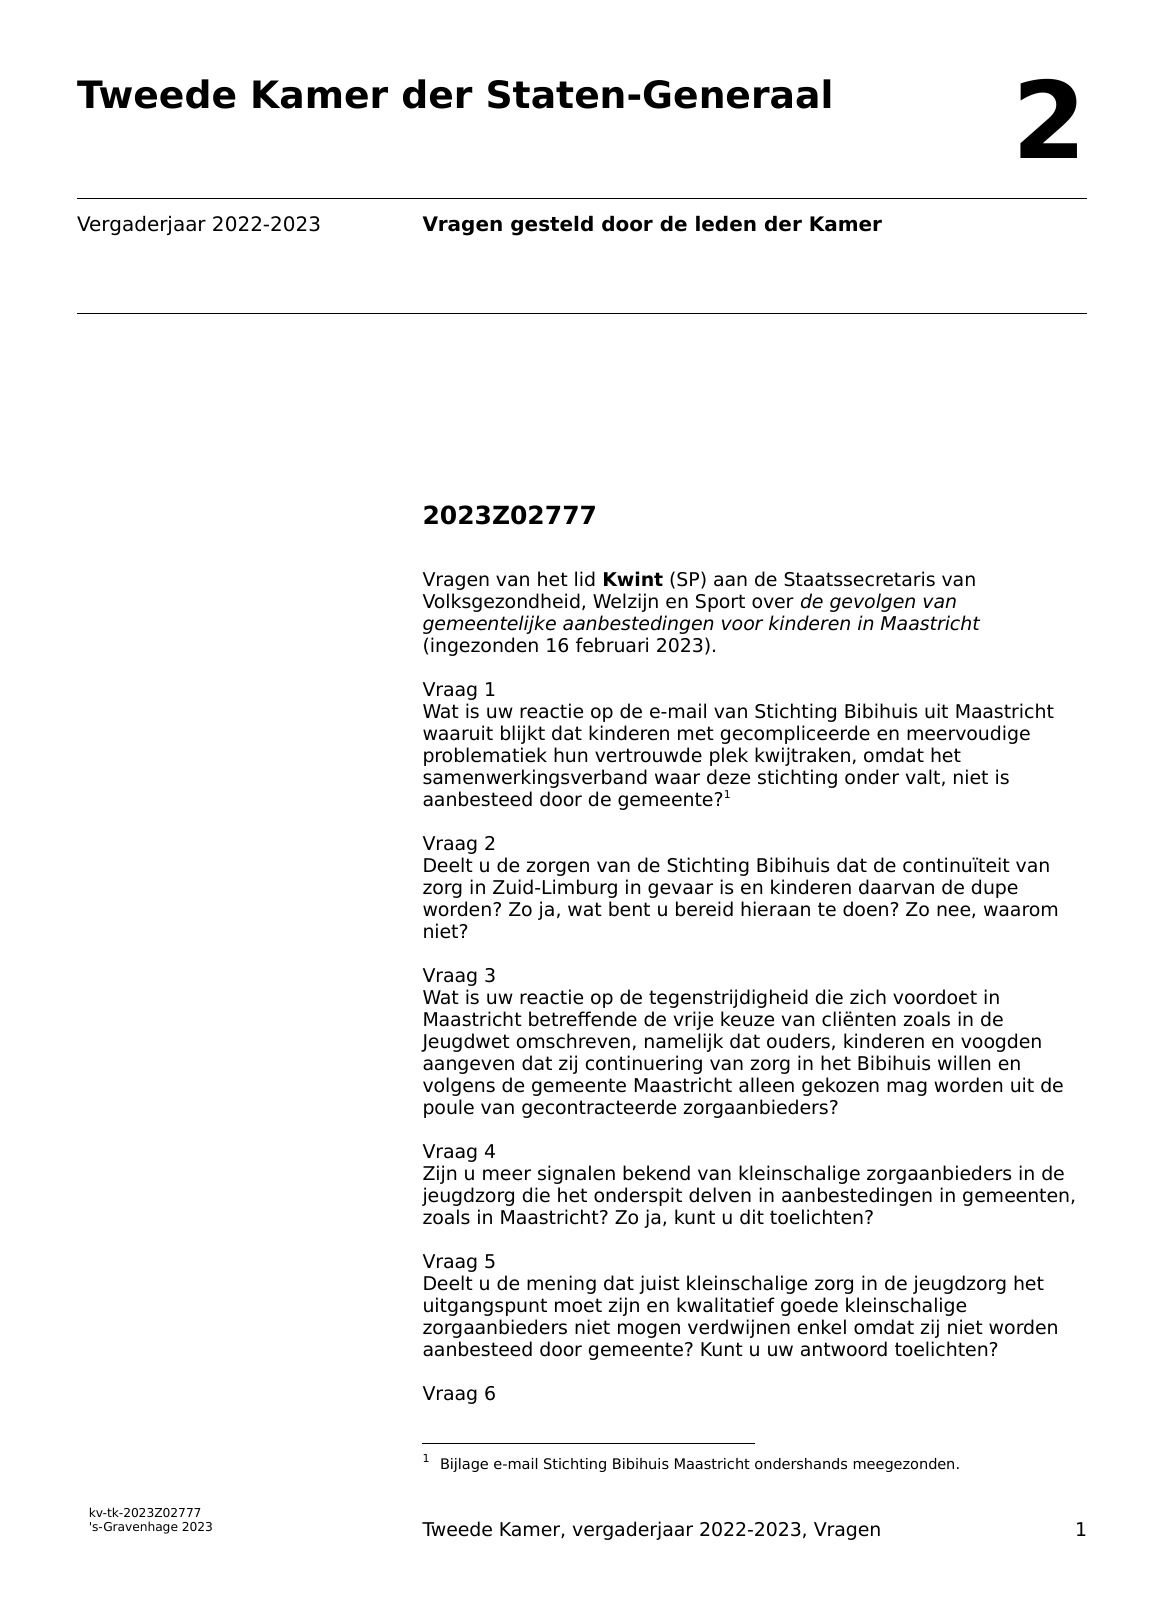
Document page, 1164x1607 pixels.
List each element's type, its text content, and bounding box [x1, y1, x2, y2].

text Vraag 5 [422, 1251, 1087, 1273]
text Vraag 3 [422, 965, 1087, 987]
text Vraag 2 [422, 833, 1087, 855]
text Vragen van het lid Kwint (SP) aan de Staatssecretaris van Volksgezondheid, Welzijn en Sport over de gevolgen van gemeentelijke aanbestedingen voor kinderen in Maastricht (ingezonden 16 februari 2023). [422, 569, 1087, 657]
text Vraag 1 [422, 679, 1087, 701]
text 's-Gravenhage 2023 [88, 1520, 323, 1534]
text Vraag 4 [422, 1141, 1087, 1163]
table_cell Vragen gesteld door de leden der Kamer [422, 199, 1087, 313]
text kv-tk-2023Z02777 [88, 1506, 323, 1520]
text Deelt u de zorgen van de Stichting Bibihuis dat de continuïteit van zorg in Zuid-Limburg in gevaar is en kinderen daarvan de dupe worden? Zo ja, wat bent u bereid hieraan te doen? Zo nee, waarom niet? [422, 855, 1087, 943]
table_header 2 [886, 59, 1087, 198]
table_header Tweede Kamer der Staten-Generaal [77, 59, 886, 198]
text 2023Z02777 [422, 501, 1087, 531]
text Wat is uw reactie op de tegenstrijdigheid die zich voordoet in Maastricht betreffende de vrije keuze van cliënten zoals in de Jeugdwet omschreven, namelijk dat ouders, kinderen en voogden aangeven dat zij continuering van zorg in het Bibihuis willen en volgens de gemeente Maastricht alleen gekozen mag worden uit de poule van gecontracteerde zorgaanbieders? [422, 987, 1087, 1119]
text Wat is uw reactie op de e-mail van Stichting Bibihuis uit Maastricht waaruit blijkt dat kinderen met gecompliceerde en meervoudige problematiek hun vertrouwde plek kwijtraken, omdat het samenwerkingsverband waar deze stichting onder valt, niet is aanbesteed door de gemeente? [422, 701, 1087, 811]
text Deelt u de mening dat juist kleinschalige zorg in de jeugdzorg het uitgangspunt moet zijn en kwalitatief goede kleinschalige zorgaanbieders niet mogen verdwijnen enkel omdat zij niet worden aanbesteed door gemeente? Kunt u uw antwoord toelichten? [422, 1273, 1087, 1361]
table_cell Vergaderjaar 2022-2023 [77, 199, 422, 313]
text Zijn u meer signalen bekend van kleinschalige zorgaanbieders in de jeugdzorg die het onderspit delven in aanbestedingen in gemeenten, zoals in Maastricht? Zo ja, kunt u dit toelichten? [422, 1163, 1087, 1229]
text Vraag 6 [422, 1383, 1087, 1405]
text Bijlage e-mail Stichting Bibihuis Maastricht ondershands meegezonden. [422, 1452, 1087, 1474]
